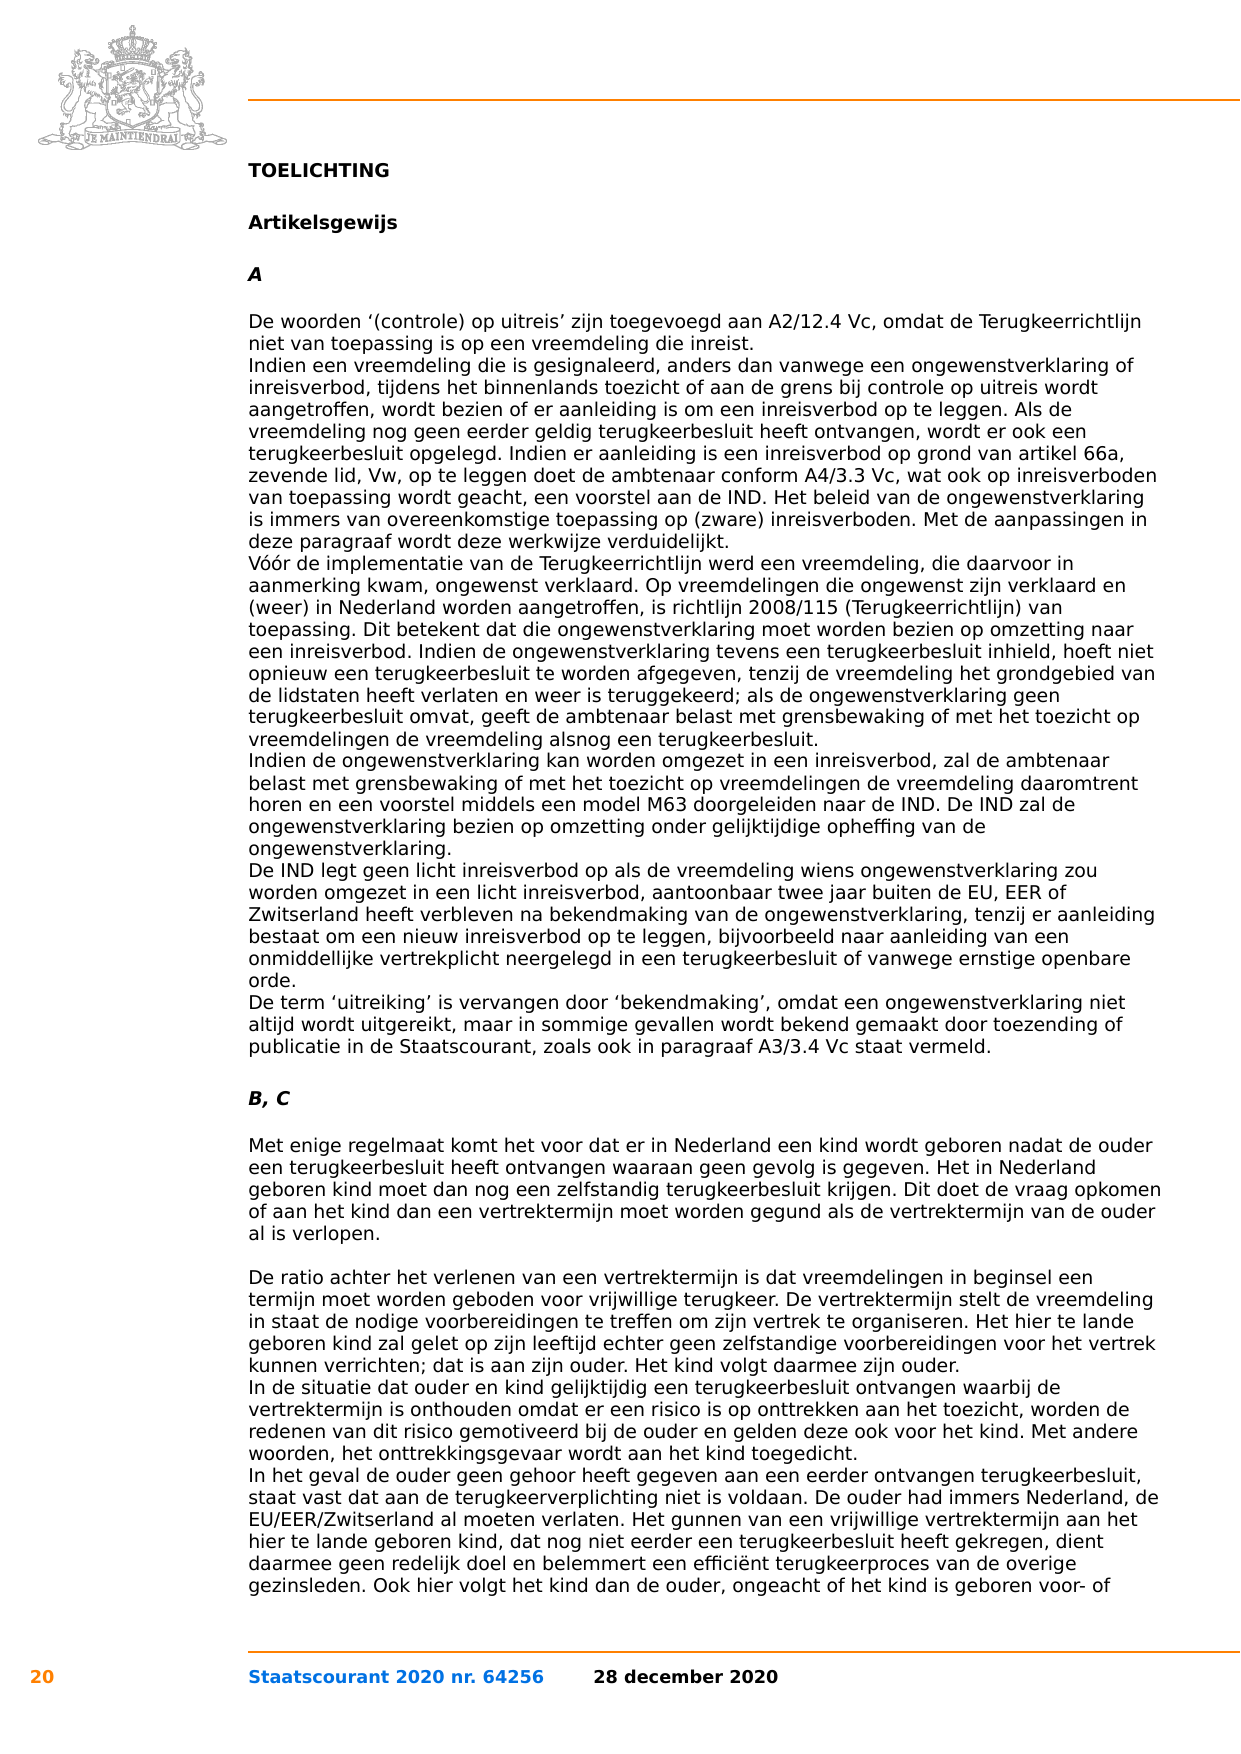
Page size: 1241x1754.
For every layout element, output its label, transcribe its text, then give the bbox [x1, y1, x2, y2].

subtitle TOELICHTING [248, 160, 1163, 182]
text De term ‘uitreiking’ is vervangen door ‘bekendmaking’, omdat een ongewenstverklaring niet altijd wordt uitgereikt, maar in sommige gevallen wordt bekend gemaakt door toezending of publicatie in de Staatscourant, zoals ook in paragraaf A3/3.4 Vc staat vermeld. [248, 992, 1163, 1058]
text Indien een vreemdeling die is gesignaleerd, anders dan vanwege een ongewenstverklaring of inreisverbod, tijdens het binnenlands toezicht of aan de grens bij controle op uitreis wordt aangetroffen, wordt bezien of er aanleiding is om een inreisverbod op te leggen. Als de vreemdeling nog geen eerder geldig terugkeerbesluit heeft ontvangen, wordt er ook een terugkeerbesluit opgelegd. Indien er aanleiding is een inreisverbod op grond van artikel 66a, zevende lid, Vw, op te leggen doet de ambtenaar conform A4/3.3 Vc, wat ook op inreisverboden van toepassing wordt geacht, een voorstel aan de IND. Het beleid van de ongewenstverklaring is immers van overeenkomstige toepassing op (zware) inreisverboden. Met de aanpassingen in deze paragraaf wordt deze werkwijze verduidelijkt. [248, 355, 1163, 553]
subtitle B, C [248, 1088, 1163, 1110]
text In de situatie dat ouder en kind gelijktijdig een terugkeerbesluit ontvangen waarbij de vertrektermijn is onthouden omdat er een risico is op onttrekken aan het toezicht, worden de redenen van dit risico gemotiveerd bij de ouder en gelden deze ook voor het kind. Met andere woorden, het onttrekkingsgevaar wordt aan het kind toegedicht. [248, 1377, 1163, 1465]
text Vóór de implementatie van de Terugkeerrichtlijn werd een vreemdeling, die daarvoor in aanmerking kwam, ongewenst verklaard. Op vreemdelingen die ongewenst zijn verklaard en (weer) in Nederland worden aangetroffen, is richtlijn 2008/115 (Terugkeerrichtlijn) van toepassing. Dit betekent dat die ongewenstverklaring moet worden bezien op omzetting naar een inreisverbod. Indien de ongewenstverklaring tevens een terugkeerbesluit inhield, hoeft niet opnieuw een terugkeerbesluit te worden afgegeven, tenzij de vreemdeling het grondgebied van de lidstaten heeft verlaten en weer is teruggekeerd; als de ongewenstverklaring geen terugkeerbesluit omvat, geeft de ambtenaar belast met grensbewaking of met het toezicht op vreemdelingen de vreemdeling alsnog een terugkeerbesluit. [248, 553, 1163, 750]
text Indien de ongewenstverklaring kan worden omgezet in een inreisverbod, zal de ambtenaar belast met grensbewaking of met het toezicht op vreemdelingen de vreemdeling daaromtrent horen en een voorstel middels een model M63 doorgeleiden naar de IND. De IND zal de ongewenstverklaring bezien op omzetting onder gelijktijdige opheffing van de ongewenstverklaring. [248, 750, 1163, 860]
text De IND legt geen licht inreisverbod op als de vreemdeling wiens ongewenstverklaring zou worden omgezet in een licht inreisverbod, aantoonbaar twee jaar buiten de EU, EER of Zwitserland heeft verbleven na bekendmaking van de ongewenstverklaring, tenzij er aanleiding bestaat om een nieuw inreisverbod op te leggen, bijvoorbeeld naar aanleiding van een onmiddellijke vertrekplicht neergelegd in een terugkeerbesluit of vanwege ernstige openbare orde. [248, 860, 1163, 992]
subtitle Artikelsgewijs [248, 212, 1163, 234]
text De woorden ‘(controle) op uitreis’ zijn toegevoegd aan A2/12.4 Vc, omdat de Terugkeerrichtlijn niet van toepassing is op een vreemdeling die inreist. [248, 311, 1163, 355]
subtitle A [248, 264, 1163, 286]
text In het geval de ouder geen gehoor heeft gegeven aan een eerder ontvangen terugkeerbesluit, staat vast dat aan de terugkeerverplichting niet is voldaan. De ouder had immers Nederland, de EU/EER/Zwitserland al moeten verlaten. Het gunnen van een vrijwillige vertrektermijn aan het hier te lande geboren kind, dat nog niet eerder een terugkeerbesluit heeft gekregen, dient daarmee geen redelijk doel en belemmert een efficiënt terugkeerproces van de overige gezinsleden. Ook hier volgt het kind dan de ouder, ongeacht of het kind is geboren voor- of [248, 1465, 1163, 1597]
picture [38, 25, 227, 150]
text De ratio achter het verlenen van een vertrektermijn is dat vreemdelingen in beginsel een termijn moet worden geboden voor vrijwillige terugkeer. De vertrektermijn stelt de vreemdeling in staat de nodige voorbereidingen te treffen om zijn vertrek te organiseren. Het hier te lande geboren kind zal gelet op zijn leeftijd echter geen zelfstandige voorbereidingen voor het vertrek kunnen verrichten; dat is aan zijn ouder. Het kind volgt daarmee zijn ouder. [248, 1267, 1163, 1377]
text Met enige regelmaat komt het voor dat er in Nederland een kind wordt geboren nadat de ouder een terugkeerbesluit heeft ontvangen waaraan geen gevolg is gegeven. Het in Nederland geboren kind moet dan nog een zelfstandig terugkeerbesluit krijgen. Dit doet de vraag opkomen of aan het kind dan een vertrektermijn moet worden gegund als de vertrektermijn van de ouder al is verlopen. [248, 1135, 1163, 1245]
